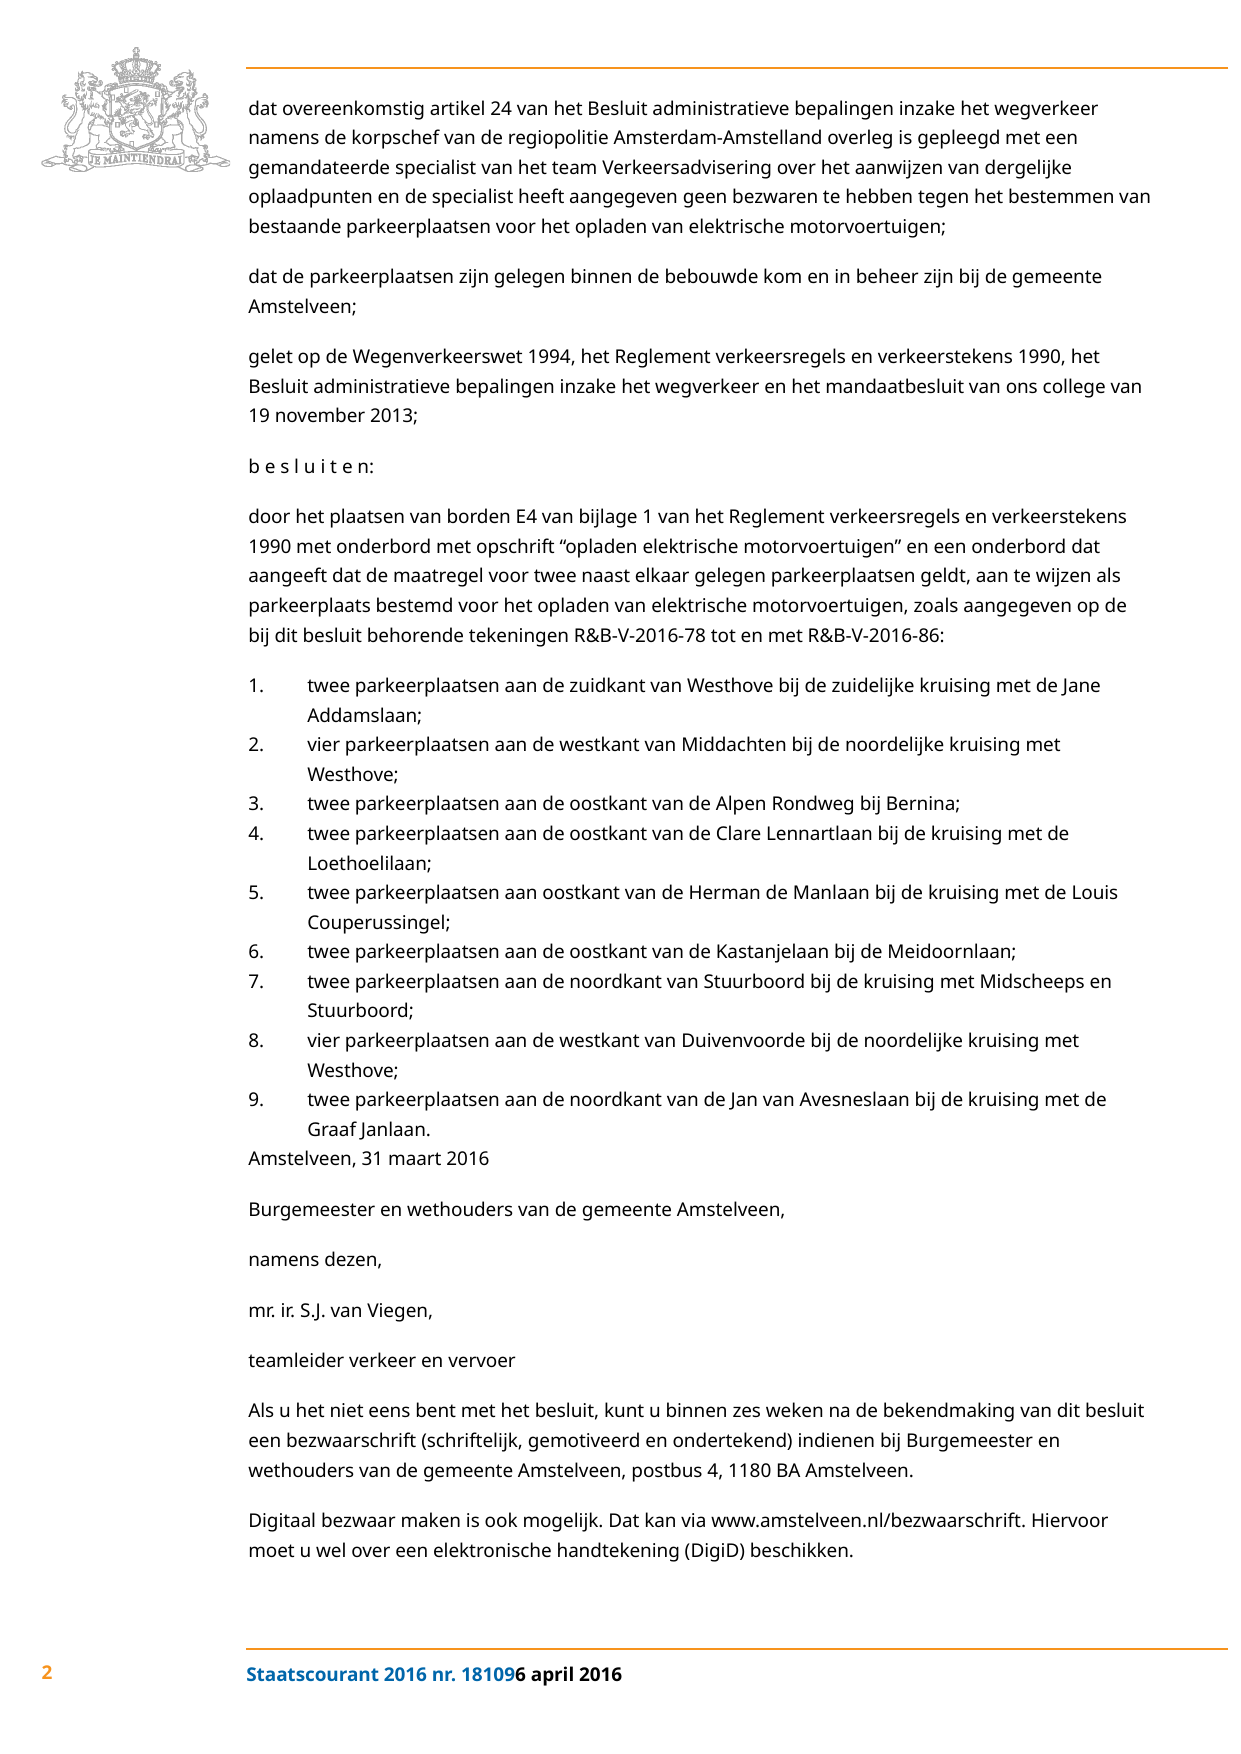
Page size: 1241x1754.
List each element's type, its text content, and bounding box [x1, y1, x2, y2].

text dat de parkeerplaatsen zijn gelegen binnen de bebouwde kom en in beheer zijn bij de gemeente Amstelveen; [248, 263, 1152, 319]
list twee parkeerplaatsen aan de oostkant van de Kastanjelaan bij de Meidoornlaan; [248, 938, 1152, 964]
list twee parkeerplaatsen aan de zuidkant van Westhove bij de zuidelijke kruising met de Jane Addamslaan; [248, 672, 1152, 728]
list twee parkeerplaatsen aan de oostkant van de Alpen Rondweg bij Bernina; [248, 791, 1152, 816]
text Digitaal bezwaar maken is ook mogelijk. Dat kan via www.amstelveen.nl/bezwaarschrift. Hiervoor moet u wel over een elektronische handtekening (DigiD) beschikken. [248, 1507, 1152, 1563]
list vier parkeerplaatsen aan de westkant van Middachten bij de noordelijke kruising met Westhove; [248, 731, 1152, 787]
list vier parkeerplaatsen aan de westkant van Duivenvoorde bij de noordelijke kruising met Westhove; [248, 1027, 1152, 1083]
text Burgemeester en wethouders van de gemeente Amstelveen, [248, 1196, 1152, 1222]
list twee parkeerplaatsen aan de noordkant van de Jan van Avesneslaan bij de kruising met de Graaf Janlaan. [248, 1086, 1152, 1142]
text b e s l u i t e n: [248, 453, 1152, 479]
list twee parkeerplaatsen aan oostkant van de Herman de Manlaan bij de kruising met de Louis Couperussingel; [248, 879, 1152, 935]
text gelet op de Wegenverkeerswet 1994, het Reglement verkeersregels en verkeerstekens 1990, het Besluit administratieve bepalingen inzake het wegverkeer en het mandaatbesluit van ons college van 19 november 2013; [248, 343, 1152, 428]
text Als u het niet eens bent met het besluit, kunt u binnen zes weken na de bekendmaking van dit besluit een bezwaarschrift (schriftelijk, gemotiveerd en ondertekend) indienen bij Burgemeester en wethouders van de gemeente Amstelveen, postbus 4, 1180 BA Amstelveen. [248, 1398, 1152, 1483]
text dat overeenkomstig artikel 24 van het Besluit administratieve bepalingen inzake het wegverkeer namens de korpschef van de regiopolitie Amsterdam-Amstelland overleg is gepleegd met een gemandateerde specialist van het team Verkeersadvisering over het aanwijzen van dergelijke oplaadpunten en de specialist heeft aangegeven geen bezwaren te hebben tegen het bestemmen van bestaande parkeerplaatsen voor het opladen van elektrische motorvoertuigen; [248, 95, 1152, 239]
list twee parkeerplaatsen aan de noordkant van Stuurboord bij de kruising met Midscheeps en Stuurboord; [248, 968, 1152, 1023]
picture [41, 47, 231, 172]
text teamleider verkeer en vervoer [248, 1347, 1152, 1373]
text door het plaatsen van borden E4 van bijlage 1 van het Reglement verkeersregels en verkeerstekens 1990 met onderbord met opschrift “opladen elektrische motorvoertuigen” en een onderbord dat aangeeft dat de maatregel voor twee naast elkaar gelegen parkeerplaatsen geldt, aan te wijzen als parkeerplaats bestemd voor het opladen van elektrische motorvoertuigen, zoals aangegeven op de bij dit besluit behorende tekeningen R&B-V-2016-78 tot en met R&B-V-2016-86: [248, 503, 1152, 648]
list twee parkeerplaatsen aan de oostkant van de Clare Lennartlaan bij de kruising met de Loethoelilaan; [248, 820, 1152, 876]
text namens dezen, [248, 1246, 1152, 1272]
text Amstelveen, 31 maart 2016 [248, 1146, 1152, 1171]
text mr. ir. S.J. van Viegen, [248, 1297, 1152, 1323]
